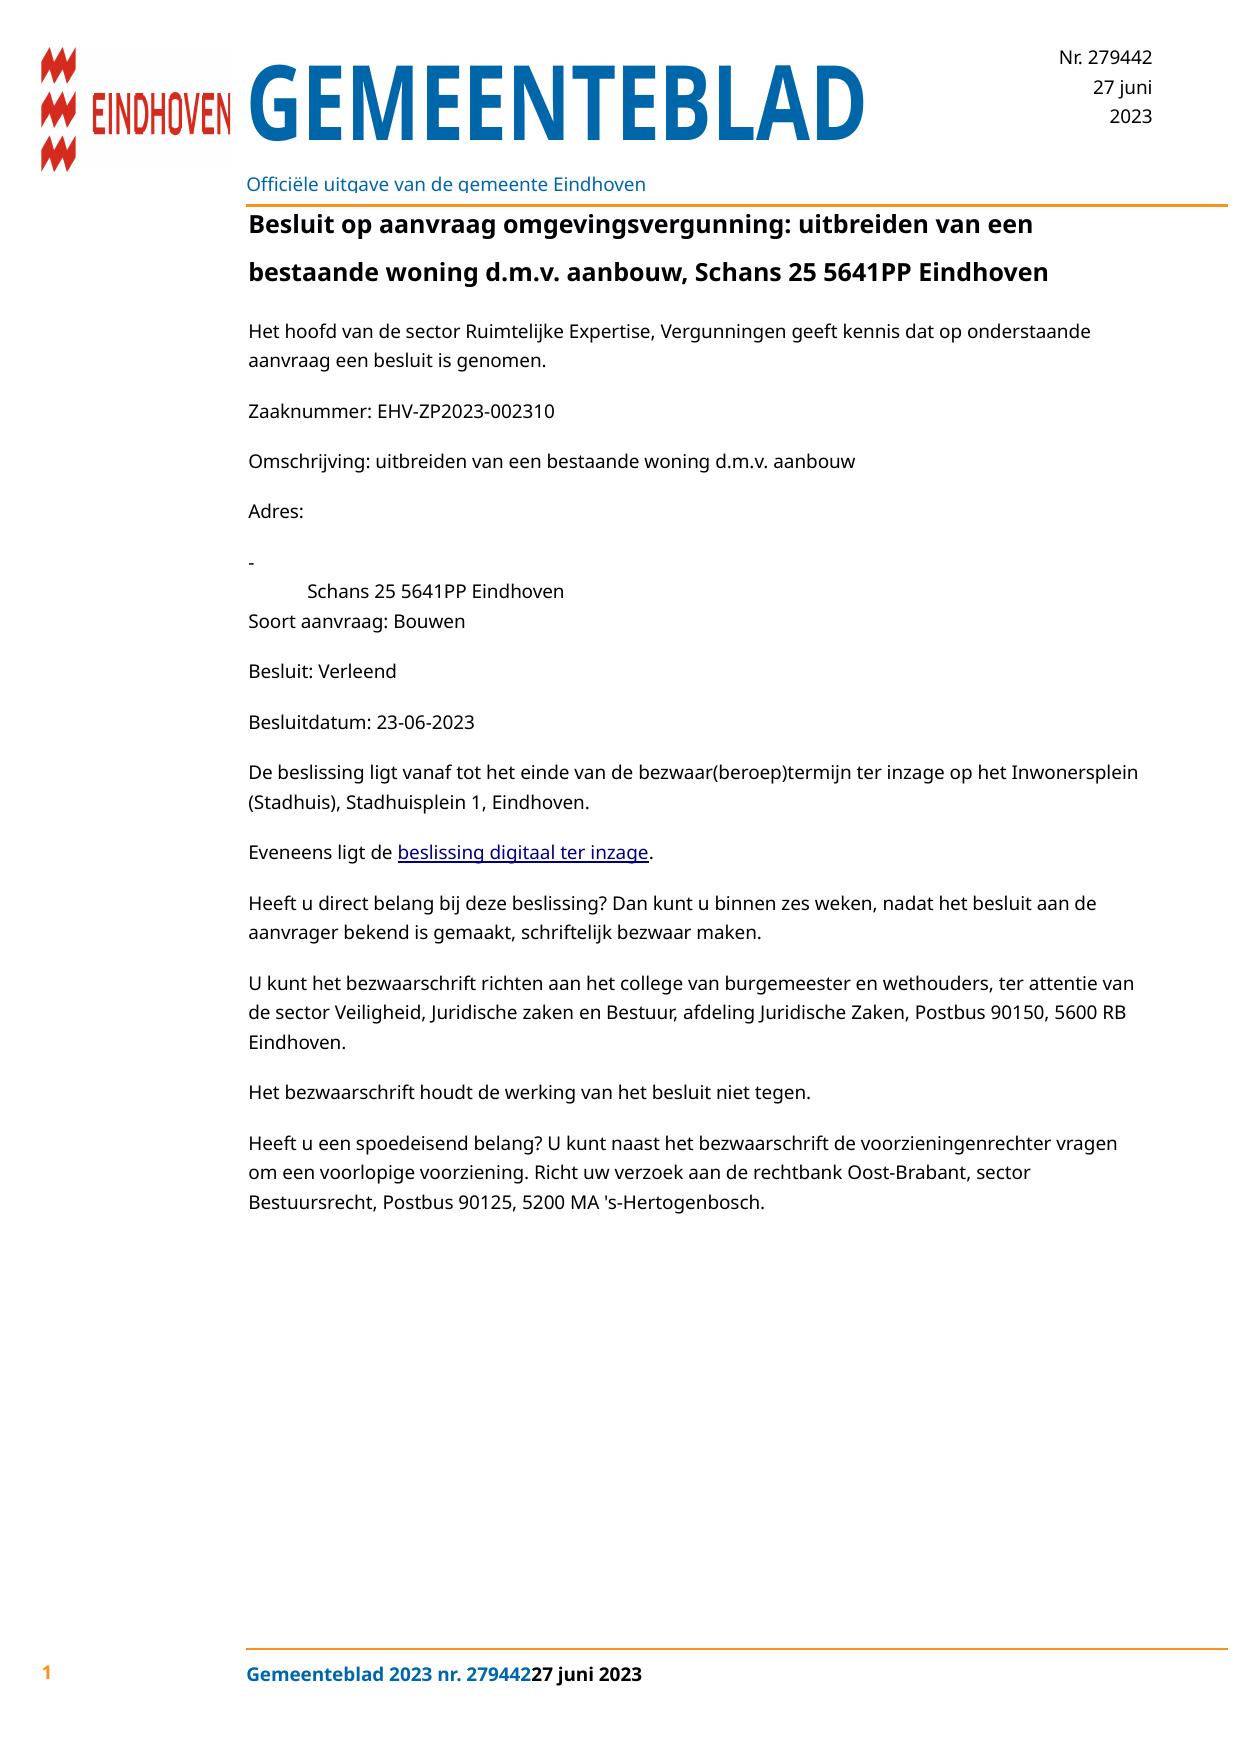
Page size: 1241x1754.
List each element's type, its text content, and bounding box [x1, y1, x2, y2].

text Adres: [248, 499, 1152, 524]
text Heeft u een spoedeisend belang? U kunt naast het bezwaarschrift de voorzieningenrechter vragen om een voorlopige voorziening. Richt uw verzoek aan de rechtbank Oost-Brabant, sector Bestuursrecht, Postbus 90125, 5200 MA 's-Hertogenbosch. [248, 1130, 1152, 1215]
text Besluit: Verleend [248, 659, 1152, 684]
text Besluitdatum: 23-06-2023 [248, 709, 1152, 735]
text Heeft u direct belang bij deze beslissing? Dan kunt u binnen zes weken, nadat het besluit aan de aanvrager bekend is gemaakt, schriftelijk bezwaar maken. [248, 890, 1152, 945]
text Het bezwaarschrift houdt de werking van het besluit niet tegen. [248, 1079, 1152, 1105]
text Het hoofd van de sector Ruimtelijke Expertise, Vergunningen geeft kennis dat op onderstaande aanvraag een besluit is genomen. [248, 318, 1152, 373]
text Omschrijving: uitbreiden van een bestaande woning d.m.v. aanbouw [248, 448, 1152, 474]
list Schans 25 5641PP Eindhoven [248, 579, 1152, 604]
text Soort aanvraag: Bouwen [248, 608, 1152, 634]
text U kunt het bezwaarschrift richten aan het college van burgemeester en wethouders, ter attentie van de sector Veiligheid, Juridische zaken en Bestuur, afdeling Juridische Zaken, Postbus 90150, 5600 RB Eindhoven. [248, 970, 1152, 1055]
text Eveneens ligt de beslissing digitaal ter inzage. [248, 839, 1152, 865]
text Zaaknummer: EHV-ZP2023-002310 [248, 398, 1152, 424]
picture [41, 47, 231, 172]
text Besluit op aanvraag omgevingsvergunning: uitbreiden van een bestaande woning d.m.v. aanbouw, Schans 25 5641PP Eindhoven [248, 207, 1152, 288]
text De beslissing ligt vanaf tot het einde van de bezwaar(beroep)termijn ter inzage op het Inwonersplein (Stadhuis), Stadhuisplein 1, Eindhoven. [248, 759, 1152, 815]
